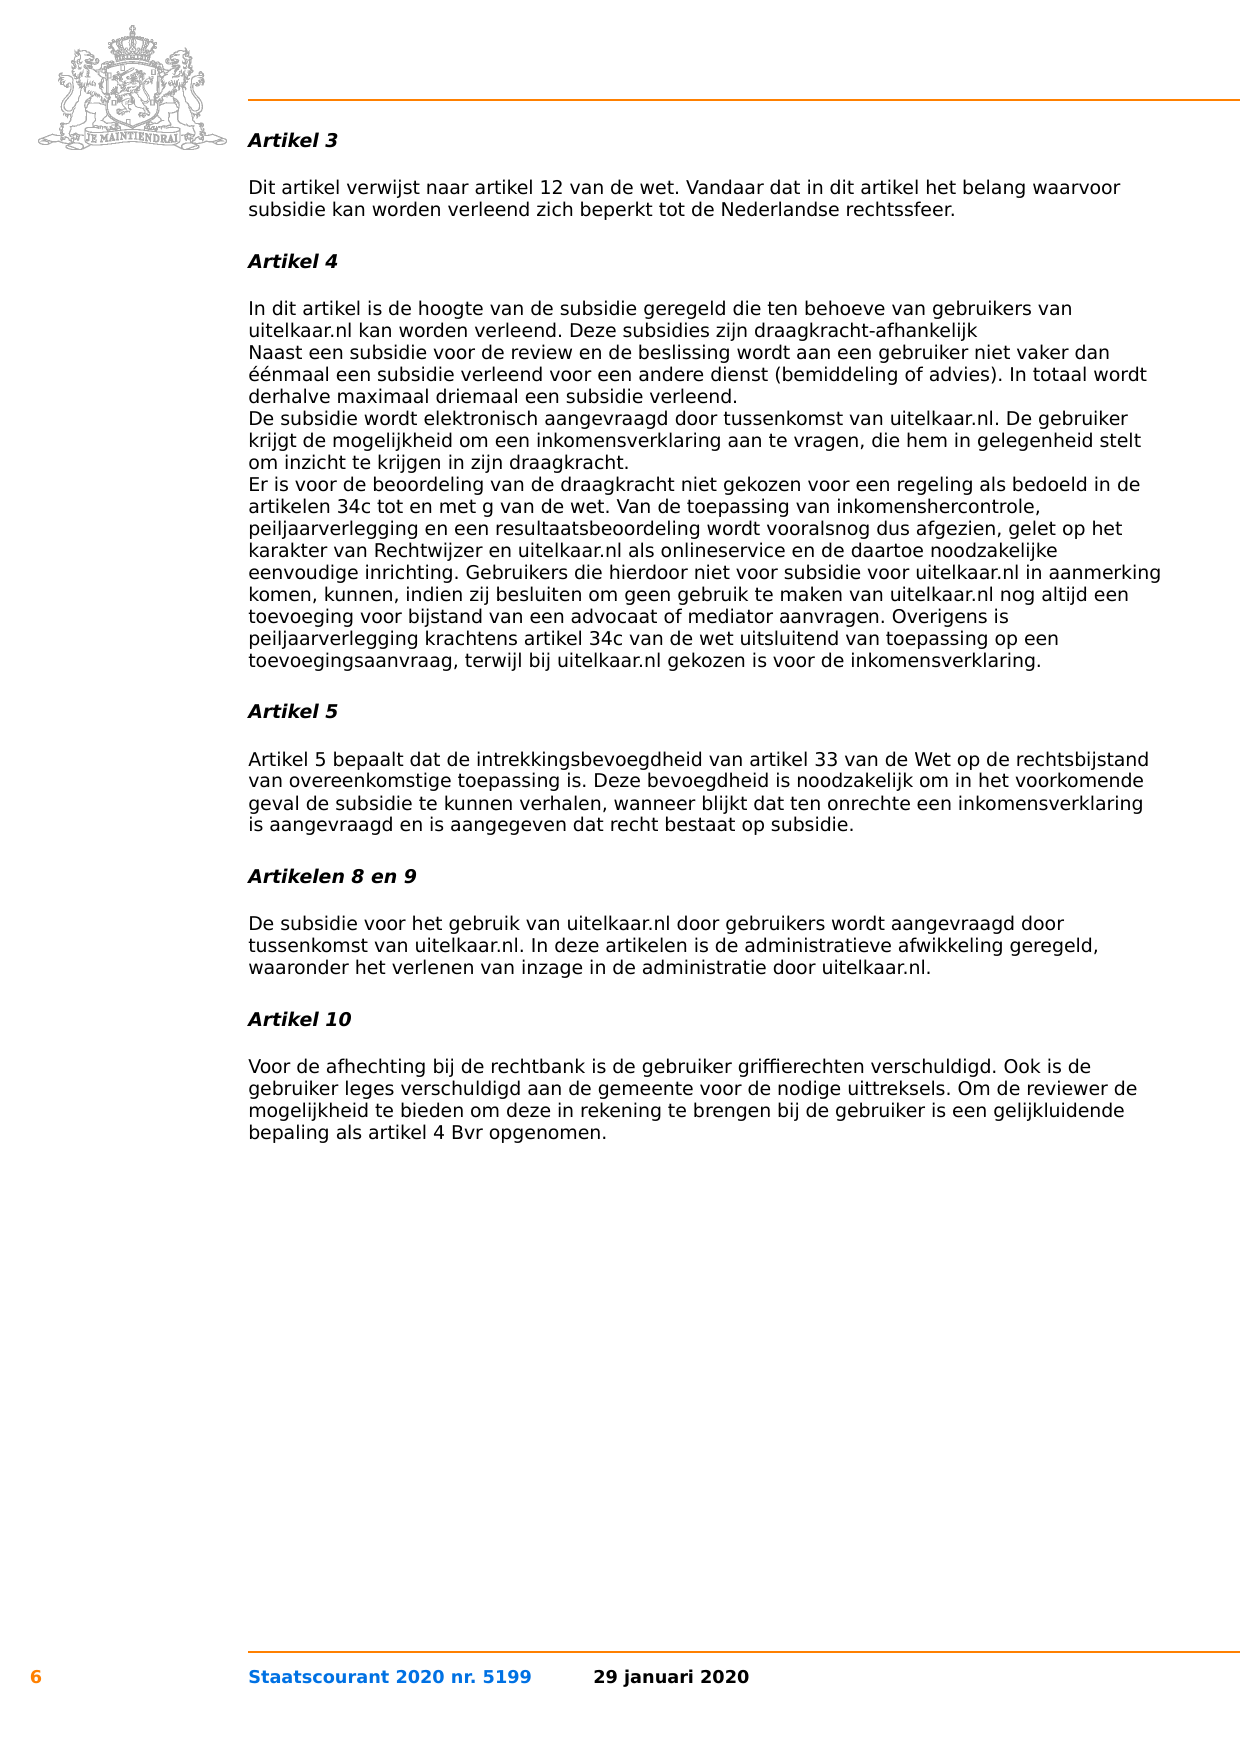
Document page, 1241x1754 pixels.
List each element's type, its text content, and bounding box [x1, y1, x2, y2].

text De subsidie voor het gebruik van uitelkaar.nl door gebruikers wordt aangevraagd door tussenkomst van uitelkaar.nl. In deze artikelen is de administratieve afwikkeling geregeld, waaronder het verlenen van inzage in de administratie door uitelkaar.nl. [248, 913, 1163, 979]
text De subsidie wordt elektronisch aangevraagd door tussenkomst van uitelkaar.nl. De gebruiker krijgt de mogelijkheid om een inkomensverklaring aan te vragen, die hem in gelegenheid stelt om inzicht te krijgen in zijn draagkracht. [248, 408, 1163, 474]
text Voor de afhechting bij de rechtbank is de gebruiker griffierechten verschuldigd. Ook is de gebruiker leges verschuldigd aan de gemeente voor de nodige uittreksels. Om de reviewer de mogelijkheid te bieden om deze in rekening te brengen bij de gebruiker is een gelijkluidende bepaling als artikel 4 Bvr opgenomen. [248, 1056, 1163, 1144]
text Dit artikel verwijst naar artikel 12 van de wet. Vandaar dat in dit artikel het belang waarvoor subsidie kan worden verleend zich beperkt tot de Nederlandse rechtssfeer. [248, 177, 1163, 221]
subtitle Artikel 4 [248, 251, 1163, 273]
text Artikel 5 bepaalt dat de intrekkingsbevoegdheid van artikel 33 van de Wet op de rechtsbijstand van overeenkomstige toepassing is. Deze bevoegdheid is noodzakelijk om in het voorkomende geval de subsidie te kunnen verhalen, wanneer blijkt dat ten onrechte een inkomensverklaring is aangevraagd en is aangegeven dat recht bestaat op subsidie. [248, 748, 1163, 836]
subtitle Artikelen 8 en 9 [248, 866, 1163, 888]
subtitle Artikel 3 [248, 130, 1163, 152]
text Er is voor de beoordeling van de draagkracht niet gekozen voor een regeling als bedoeld in de artikelen 34c tot en met g van de wet. Van de toepassing van inkomenshercontrole, peiljaarverlegging en een resultaatsbeoordeling wordt vooralsnog dus afgezien, gelet op het karakter van Rechtwijzer en uitelkaar.nl als onlineservice en de daartoe noodzakelijke eenvoudige inrichting. Gebruikers die hierdoor niet voor subsidie voor uitelkaar.nl in aanmerking komen, kunnen, indien zij besluiten om geen gebruik te maken van uitelkaar.nl nog altijd een toevoeging voor bijstand van een advocaat of mediator aanvragen. Overigens is peiljaarverlegging krachtens artikel 34c van de wet uitsluitend van toepassing op een toevoegingsaanvraag, terwijl bij uitelkaar.nl gekozen is voor de inkomensverklaring. [248, 474, 1163, 671]
picture [38, 25, 227, 150]
text In dit artikel is de hoogte van de subsidie geregeld die ten behoeve van gebruikers van uitelkaar.nl kan worden verleend. Deze subsidies zijn draagkracht-afhankelijk [248, 298, 1163, 342]
subtitle Artikel 5 [248, 701, 1163, 723]
text Naast een subsidie voor de review en de beslissing wordt aan een gebruiker niet vaker dan éénmaal een subsidie verleend voor een andere dienst (bemiddeling of advies). In totaal wordt derhalve maximaal driemaal een subsidie verleend. [248, 342, 1163, 408]
subtitle Artikel 10 [248, 1009, 1163, 1031]
